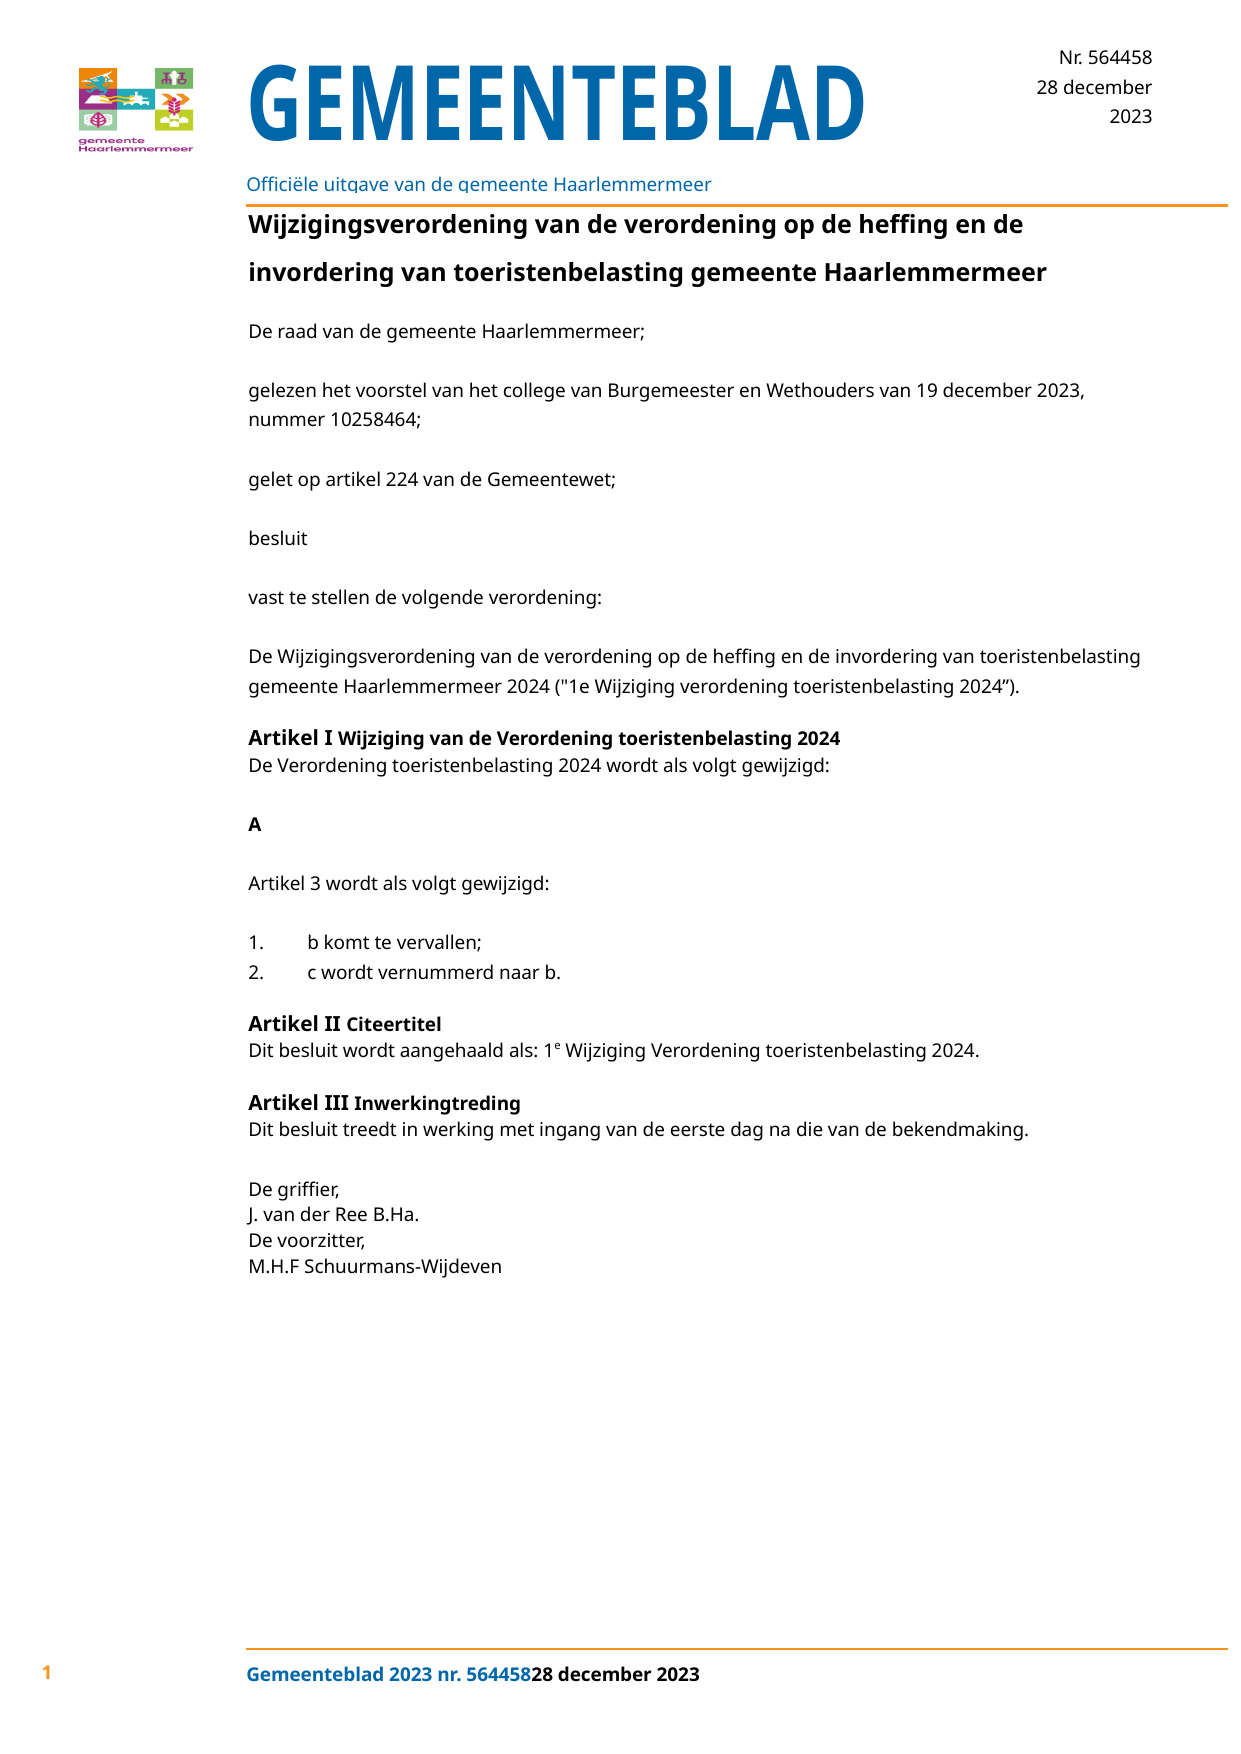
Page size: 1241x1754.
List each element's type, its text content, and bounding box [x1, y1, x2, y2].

text Wijzigingsverordening van de verordening op de heffing en de invordering van toeristenbelasting gemeente Haarlemmermeer [248, 207, 1152, 288]
text gelezen het voorstel van het college van Burgemeester en Wethouders van 19 december 2023, nummer 10258464; [248, 377, 1152, 432]
text Artikel III Inwerkingtreding [248, 1088, 1152, 1117]
text Dit besluit treedt in werking met ingang van de eerste dag na die van de bekendmaking. [248, 1117, 1152, 1142]
text gelet op artikel 224 van de Gemeentewet; [248, 466, 1152, 492]
text vast te stellen de volgende verordening: [248, 584, 1152, 610]
text J. van der Ree B.Ha. [248, 1201, 1152, 1227]
text M.H.F Schuurmans-Wijdeven [248, 1253, 1152, 1279]
text Artikel 3 wordt als volgt gewijzigd: [248, 870, 1152, 896]
list c wordt vernummerd naar b. [248, 959, 1152, 984]
text De raad van de gemeente Haarlemmermeer; [248, 318, 1152, 344]
text Dit besluit wordt aangehaald als: 1e Wijziging Verordening toeristenbelasting 2024. [248, 1038, 1152, 1063]
text A [248, 811, 1152, 837]
text De Verordening toeristenbelasting 2024 wordt als volgt gewijzigd: [248, 752, 1152, 777]
text De griffier, [248, 1176, 1152, 1201]
list b komt te vervallen; [248, 929, 1152, 955]
text De Wijzigingsverordening van de verordening op de heffing en de invordering van toeristenbelasting gemeente Haarlemmermeer 2024 ("1e Wijziging verordening toeristenbelasting 2024”). [248, 643, 1152, 699]
picture [41, 47, 231, 172]
text Artikel I Wijziging van de Verordening toeristenbelasting 2024 [248, 723, 1152, 752]
text Artikel II Citeertitel [248, 1009, 1152, 1038]
text De voorzitter, [248, 1227, 1152, 1253]
text besluit [248, 525, 1152, 551]
